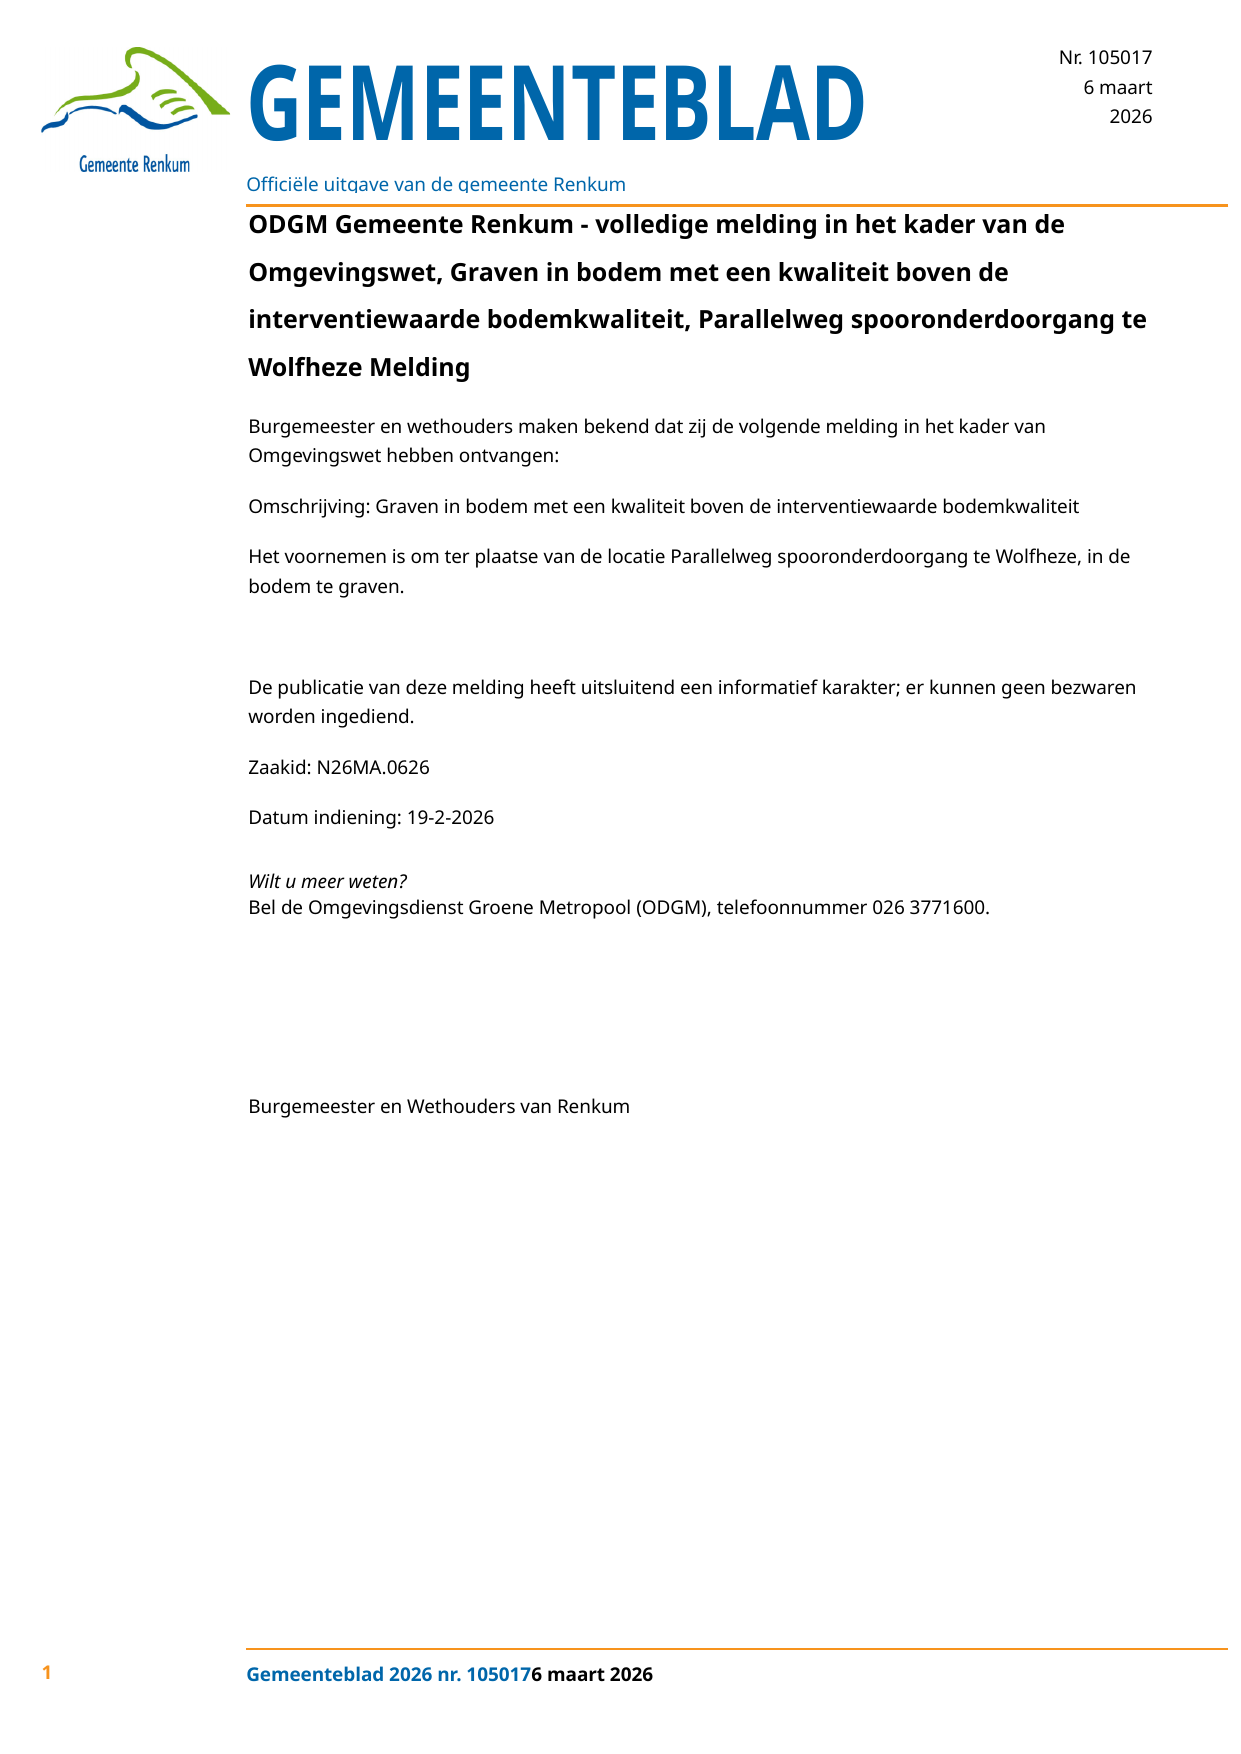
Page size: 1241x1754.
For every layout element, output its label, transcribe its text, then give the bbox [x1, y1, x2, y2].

text Het voornemen is om ter plaatse van de locatie Parallelweg spooronderdoorgang te Wolfheze, in de bodem te graven. [248, 543, 1152, 599]
text Bel de Omgevingsdienst Groene Metropool (ODGM), telefoonnummer 026 3771600. [248, 894, 1152, 920]
text Datum indiening: 19-2-2026 [248, 804, 1152, 830]
text Zaakid: N26MA.0626 [248, 754, 1152, 780]
text Wilt u meer weten? [248, 868, 1152, 894]
picture [41, 47, 231, 172]
text Omschrijving: Graven in bodem met een kwaliteit boven de interventiewaarde bodemkwaliteit [248, 493, 1152, 519]
text Burgemeester en wethouders maken bekend dat zij de volgende melding in het kader van Omgevingswet hebben ontvangen: [248, 413, 1152, 468]
text Burgemeester en Wethouders van Renkum [248, 1093, 1152, 1119]
text ODGM Gemeente Renkum - volledige melding in het kader van de Omgevingswet, Graven in bodem met een kwaliteit boven de interventiewaarde bodemkwaliteit, Parallelweg spooronderdoorgang te Wolfheze Melding [248, 207, 1152, 384]
text De publicatie van deze melding heeft uitsluitend een informatief karakter; er kunnen geen bezwaren worden ingediend. [248, 674, 1152, 729]
